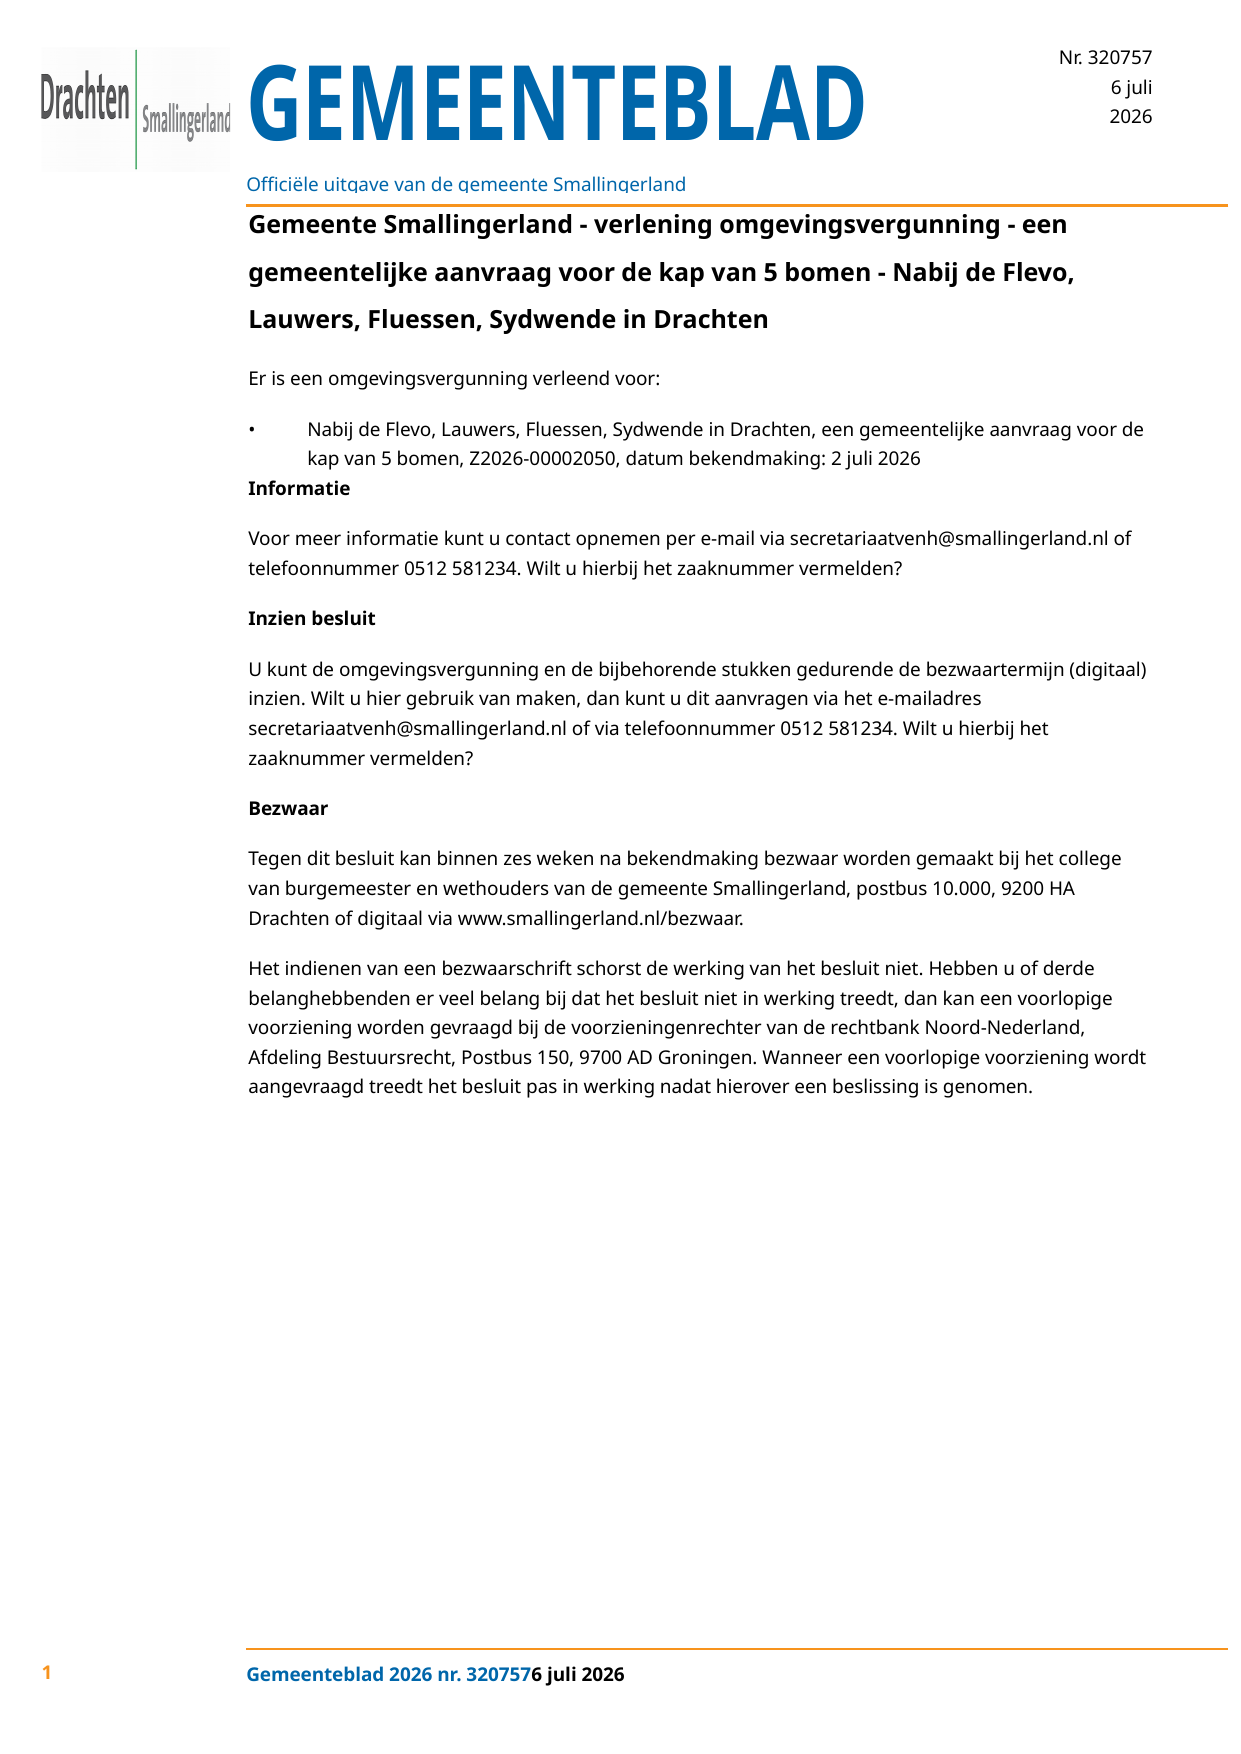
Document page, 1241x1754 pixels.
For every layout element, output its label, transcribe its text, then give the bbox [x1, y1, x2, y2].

text U kunt de omgevingsvergunning en de bijbehorende stukken gedurende de bezwaartermijn (digitaal) inzien. Wilt u hier gebruik van maken, dan kunt u dit aanvragen via het e-mailadres secretariaatvenh@smallingerland.nl of via telefoonnummer 0512 581234. Wilt u hierbij het zaaknummer vermelden? [248, 656, 1152, 770]
list Nabij de Flevo, Lauwers, Fluessen, Sydwende in Drachten, een gemeentelijke aanvraag voor de kap van 5 bomen, Z2026-00002050, datum bekendmaking: 2 juli 2026 [248, 416, 1152, 471]
text Het indienen van een bezwaarschrift schorst de werking van het besluit niet. Hebben u of derde belanghebbenden er veel belang bij dat het besluit niet in werking treedt, dan kan een voorlopige voorziening worden gevraagd bij de voorzieningenrechter van de rechtbank Noord-Nederland, Afdeling Bestuursrecht, Postbus 150, 9700 AD Groningen. Wanneer een voorlopige voorziening wordt aangevraagd treedt het besluit pas in werking nadat hierover een beslissing is genomen. [248, 955, 1152, 1099]
text Informatie [248, 475, 1152, 501]
text Gemeente Smallingerland - verlening omgevingsvergunning - een gemeentelijke aanvraag voor de kap van 5 bomen - Nabij de Flevo, Lauwers, Fluessen, Sydwende in Drachten [248, 207, 1152, 336]
text Tegen dit besluit kan binnen zes weken na bekendmaking bezwaar worden gemaakt bij het college van burgemeester en wethouders van de gemeente Smallingerland, postbus 10.000, 9200 HA Drachten of digitaal via www.smallingerland.nl/bezwaar. [248, 846, 1152, 930]
picture [41, 47, 231, 172]
text Bezwaar [248, 795, 1152, 821]
text Inzien besluit [248, 606, 1152, 631]
text Er is een omgevingsvergunning verleend voor: [248, 366, 1152, 391]
text Voor meer informatie kunt u contact opnemen per e-mail via secretariaatvenh@smallingerland.nl of telefoonnummer 0512 581234. Wilt u hierbij het zaaknummer vermelden? [248, 526, 1152, 581]
